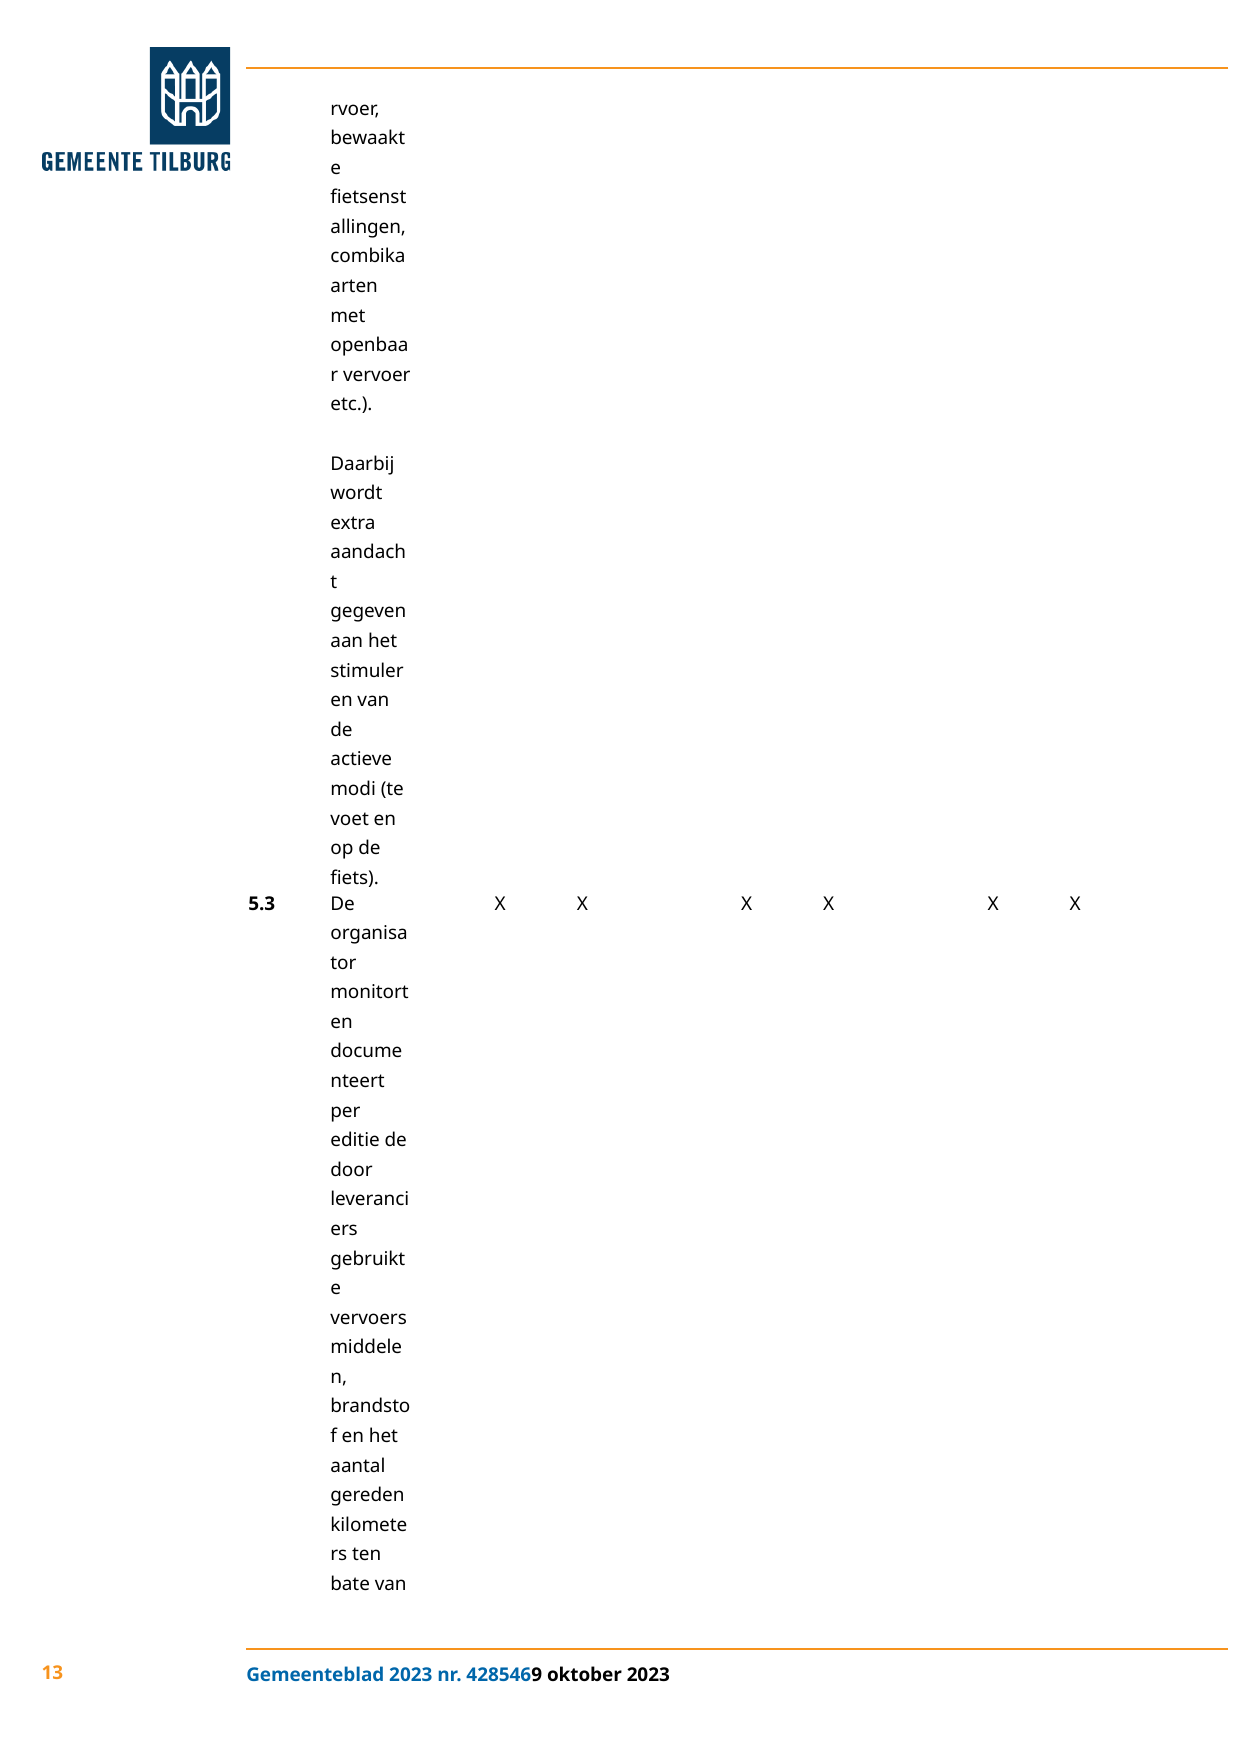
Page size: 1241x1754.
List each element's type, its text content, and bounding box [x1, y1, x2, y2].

table_cell [905, 890, 987, 1596]
table_cell [823, 95, 905, 890]
table_cell [1069, 95, 1152, 890]
table_cell [659, 890, 741, 1596]
table_cell [905, 95, 987, 890]
table_cell [741, 95, 823, 890]
table_cell [494, 95, 577, 890]
table_cell De organisator monitort en documenteert per editie de door leveranciers gebruikte vervoersmiddelen, brandstof en het aantal gereden kilometers ten bate van [330, 890, 412, 1596]
table_cell [248, 95, 330, 890]
table_cell X [823, 890, 905, 1596]
table_cell X [577, 890, 659, 1596]
table_cell [659, 95, 741, 890]
table_cell X [1069, 890, 1152, 1596]
table_cell [987, 95, 1069, 890]
table_cell X [741, 890, 823, 1596]
table_cell rvoer, bewaakte fietsenstallingen, combikaarten met openbaar vervoer etc.). Daarbij wordt extra aandacht gegeven aan het stimuleren van de actieve modi (te voet en op de fiets). [330, 95, 412, 890]
picture [41, 47, 231, 172]
table_cell X [987, 890, 1069, 1596]
table_cell [412, 890, 494, 1596]
table_cell [412, 95, 494, 890]
table_cell X [494, 890, 577, 1596]
table_cell [577, 95, 659, 890]
table_cell 5.3 [248, 890, 330, 1596]
